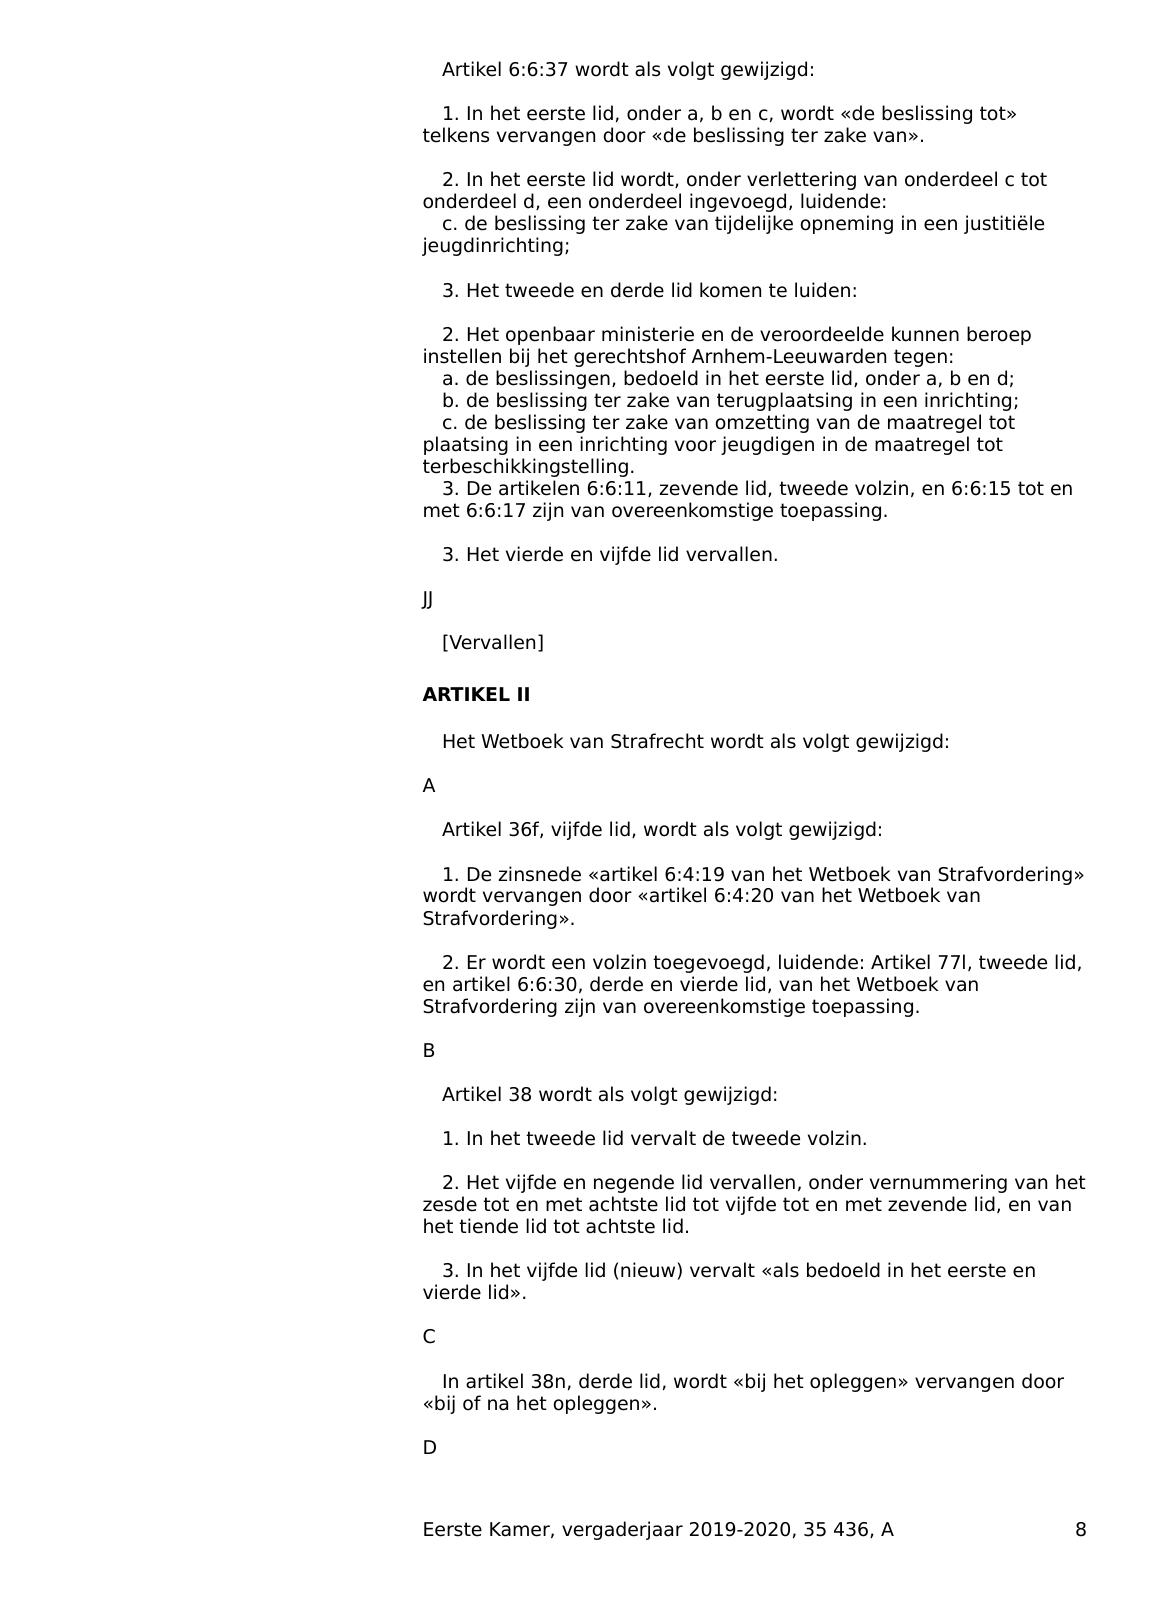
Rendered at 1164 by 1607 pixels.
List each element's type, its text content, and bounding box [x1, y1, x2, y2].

text 2. Het openbaar ministerie en de veroordeelde kunnen beroep instellen bij het gerechtshof Arnhem-Leeuwarden tegen: [422, 324, 1087, 368]
text a. de beslissingen, bedoeld in het eerste lid, onder a, b en d; [422, 368, 1087, 389]
text 3. De artikelen 6:6:11, zevende lid, tweede volzin, en 6:6:15 tot en met 6:6:17 zijn van overeenkomstige toepassing. [422, 477, 1087, 521]
text Artikel 6:6:37 wordt als volgt gewijzigd: [422, 59, 1087, 81]
text In artikel 38n, derde lid, wordt «bij het opleggen» vervangen door «bij of na het opleggen». [422, 1371, 1087, 1414]
text 1. In het tweede lid vervalt de tweede volzin. [422, 1128, 1087, 1150]
text c. de beslissing ter zake van tijdelijke opneming in een justitiële jeugdinrichting; [422, 213, 1087, 257]
text 3. In het vijfde lid (nieuw) vervalt «als bedoeld in het eerste en vierde lid». [422, 1260, 1087, 1304]
text b. de beslissing ter zake van terugplaatsing in een inrichting; [422, 389, 1087, 412]
text 3. Het vierde en vijfde lid vervallen. [422, 544, 1087, 566]
text C [422, 1326, 1087, 1348]
text Artikel 36f, vijfde lid, wordt als volgt gewijzigd: [422, 819, 1087, 841]
text Het Wetboek van Strafrecht wordt als volgt gewijzigd: [422, 731, 1087, 753]
text B [422, 1040, 1087, 1062]
text 2. Er wordt een volzin toegevoegd, luidende: Artikel 77l, tweede lid, en artikel 6:6:30, derde en vierde lid, van het Wetboek van Strafvordering zijn van overeenkomstige toepassing. [422, 952, 1087, 1017]
text 3. Het tweede en derde lid komen te luiden: [422, 279, 1087, 301]
text Artikel 38 wordt als volgt gewijzigd: [422, 1084, 1087, 1106]
text [Vervallen] [422, 632, 1087, 654]
text D [422, 1437, 1087, 1459]
text 1. In het eerste lid, onder a, b en c, wordt «de beslissing tot» telkens vervangen door «de beslissing ter zake van». [422, 103, 1087, 147]
subtitle ARTIKEL II [422, 684, 1087, 706]
text A [422, 775, 1087, 797]
text 2. In het eerste lid wordt, onder verlettering van onderdeel c tot onderdeel d, een onderdeel ingevoegd, luidende: [422, 169, 1087, 213]
text 2. Het vijfde en negende lid vervallen, onder vernummering van het zesde tot en met achtste lid tot vijfde tot en met zevende lid, en van het tiende lid tot achtste lid. [422, 1172, 1087, 1238]
text 1. De zinsnede «artikel 6:4:19 van het Wetboek van Strafvordering» wordt vervangen door «artikel 6:4:20 van het Wetboek van Strafvordering». [422, 863, 1087, 929]
text c. de beslissing ter zake van omzetting van de maatregel tot plaatsing in een inrichting voor jeugdigen in de maatregel tot terbeschikkingstelling. [422, 412, 1087, 477]
text JJ [422, 588, 1087, 610]
